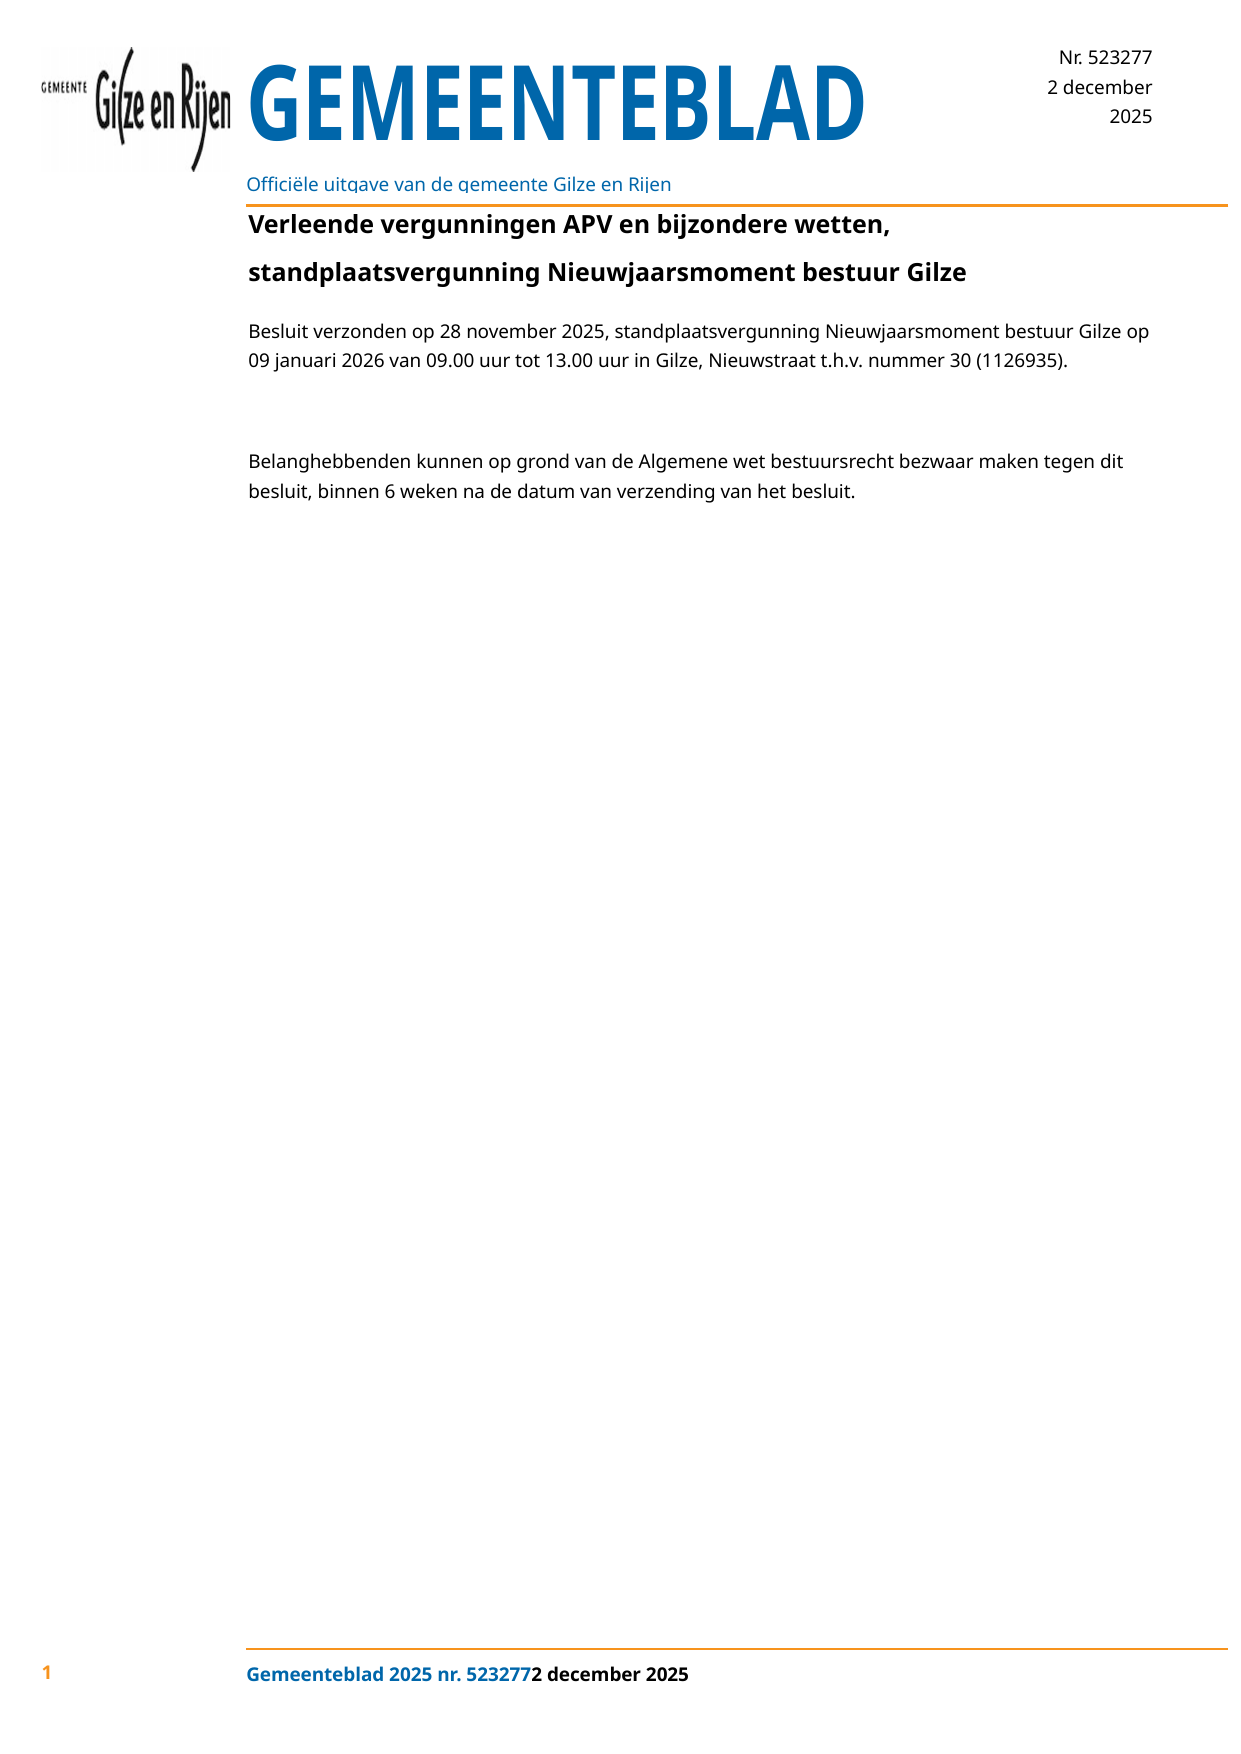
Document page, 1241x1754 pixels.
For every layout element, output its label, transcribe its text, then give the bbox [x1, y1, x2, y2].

text Besluit verzonden op 28 november 2025, standplaatsvergunning Nieuwjaarsmoment bestuur Gilze op 09 januari 2026 van 09.00 uur tot 13.00 uur in Gilze, Nieuwstraat t.h.v. nummer 30 (1126935). [248, 318, 1152, 373]
text Verleende vergunningen APV en bijzondere wetten, standplaatsvergunning Nieuwjaarsmoment bestuur Gilze [248, 207, 1152, 288]
text Belanghebbenden kunnen op grond van de Algemene wet bestuursrecht bezwaar maken tegen dit besluit, binnen 6 weken na de datum van verzending van het besluit. [248, 448, 1152, 504]
picture [41, 47, 231, 172]
